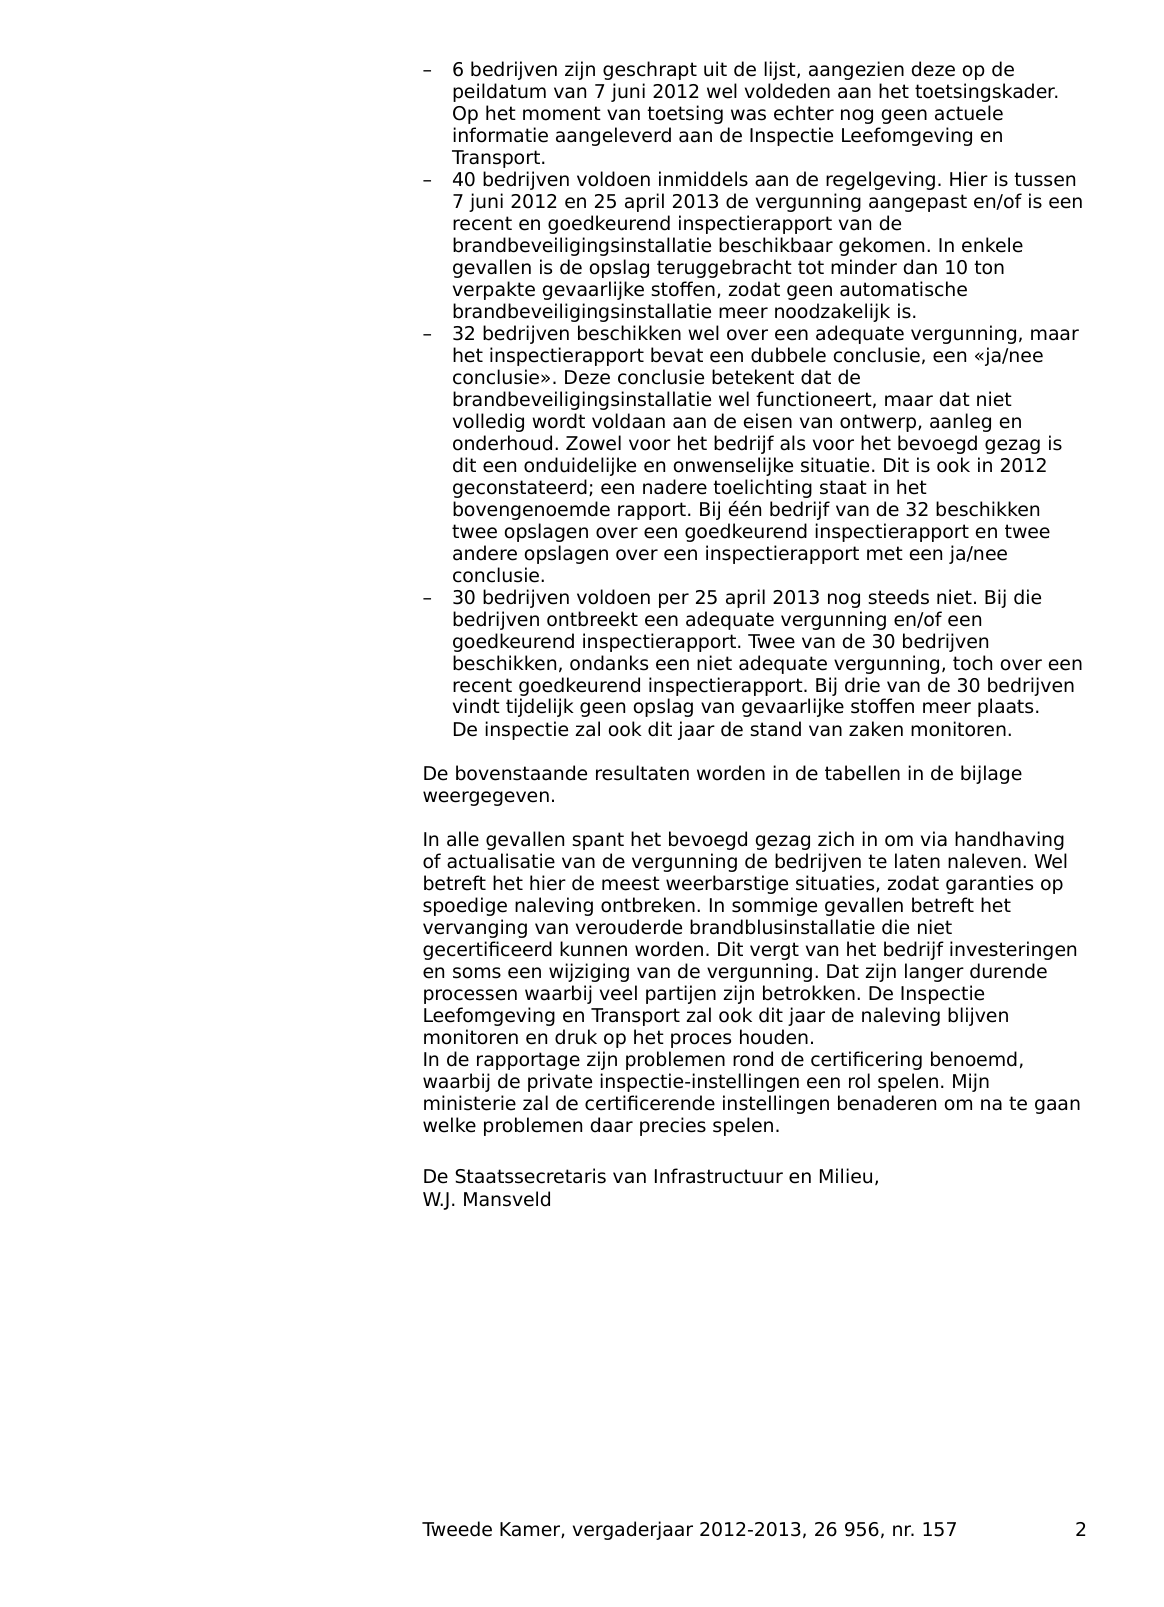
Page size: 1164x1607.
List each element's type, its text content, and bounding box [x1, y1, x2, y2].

text In alle gevallen spant het bevoegd gezag zich in om via handhaving of actualisatie van de vergunning de bedrijven te laten naleven. Wel betreft het hier de meest weerbarstige situaties, zodat garanties op spoedige naleving ontbreken. In sommige gevallen betreft het vervanging van verouderde brandblusinstallatie die niet gecertificeerd kunnen worden. Dit vergt van het bedrijf investeringen en soms een wijziging van de vergunning. Dat zijn langer durende processen waarbij veel partijen zijn betrokken. De Inspectie Leefomgeving en Transport zal ook dit jaar de naleving blijven monitoren en druk op het proces houden. [422, 829, 1087, 1048]
text De inspectie zal ook dit jaar de stand van zaken monitoren. [452, 718, 1087, 740]
text De bovenstaande resultaten worden in de tabellen in de bijlage weergegeven. [422, 763, 1087, 807]
text – 32 bedrijven beschikken wel over een adequate vergunning, maar het inspectierapport bevat een dubbele conclusie, een «ja/nee conclusie». Deze conclusie betekent dat de brandbeveiligingsinstallatie wel functioneert, maar dat niet volledig wordt voldaan aan de eisen van ontwerp, aanleg en onderhoud. Zowel voor het bedrijf als voor het bevoegd gezag is dit een onduidelijke en onwenselijke situatie. Dit is ook in 2012 geconstateerd; een nadere toelichting staat in het bovengenoemde rapport. Bij één bedrijf van de 32 beschikken twee opslagen over een goedkeurend inspectierapport en twee andere opslagen over een inspectierapport met een ja/nee conclusie. [422, 323, 1087, 587]
text In de rapportage zijn problemen rond de certificering benoemd, waarbij de private inspectie-instellingen een rol spelen. Mijn ministerie zal de certificerende instellingen benaderen om na te gaan welke problemen daar precies spelen. [422, 1048, 1087, 1136]
text – 30 bedrijven voldoen per 25 april 2013 nog steeds niet. Bij die bedrijven ontbreekt een adequate vergunning en/of een goedkeurend inspectierapport. Twee van de 30 bedrijven beschikken, ondanks een niet adequate vergunning, toch over een recent goedkeurend inspectierapport. Bij drie van de 30 bedrijven vindt tijdelijk geen opslag van gevaarlijke stoffen meer plaats. [422, 587, 1087, 718]
text – 6 bedrijven zijn geschrapt uit de lijst, aangezien deze op de peildatum van 7 juni 2012 wel voldeden aan het toetsingskader. Op het moment van toetsing was echter nog geen actuele informatie aangeleverd aan de Inspectie Leefomgeving en Transport. [422, 59, 1087, 169]
text De Staatssecretaris van Infrastructuur en Milieu, W.J. Mansveld [422, 1166, 1087, 1210]
text – 40 bedrijven voldoen inmiddels aan de regelgeving. Hier is tussen 7 juni 2012 en 25 april 2013 de vergunning aangepast en/of is een recent en goedkeurend inspectierapport van de brandbeveiligingsinstallatie beschikbaar gekomen. In enkele gevallen is de opslag teruggebracht tot minder dan 10 ton verpakte gevaarlijke stoffen, zodat geen automatische brandbeveiligingsinstallatie meer noodzakelijk is. [422, 169, 1087, 323]
